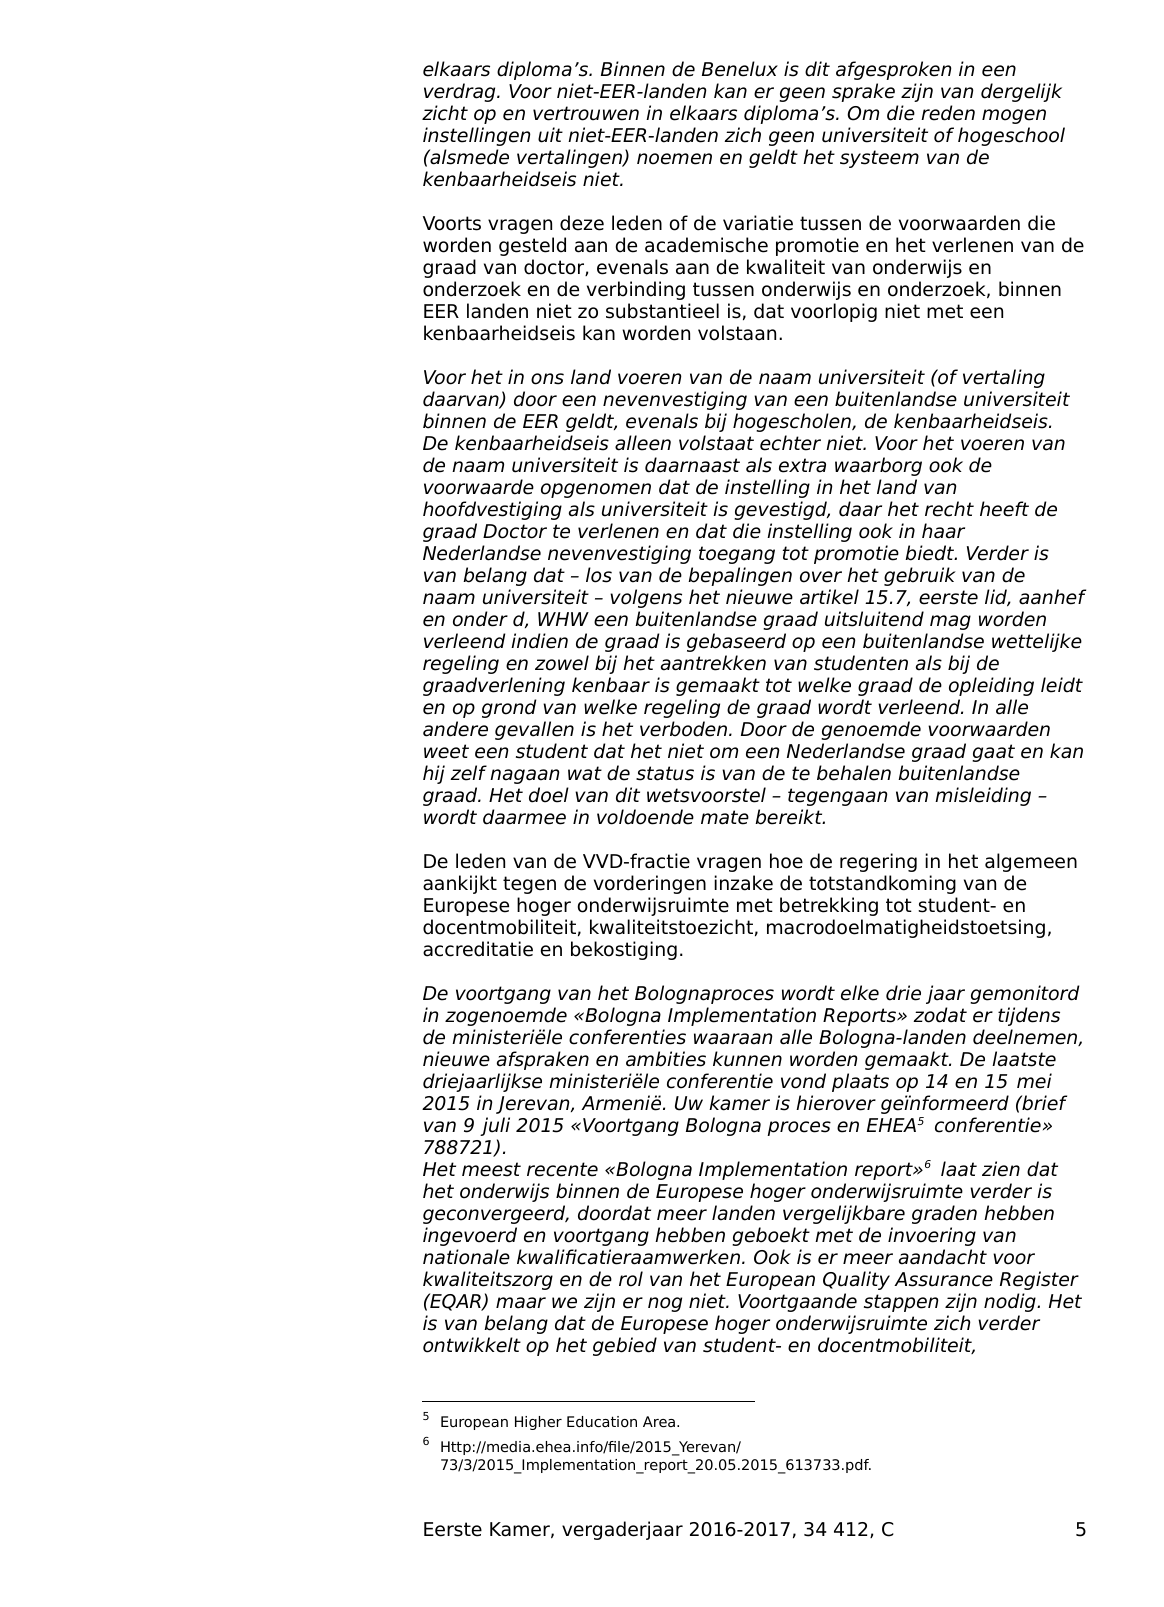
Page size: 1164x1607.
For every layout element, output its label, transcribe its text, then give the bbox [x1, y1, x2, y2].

text De leden van de VVD-fractie vragen hoe de regering in het algemeen aankijkt tegen de vorderingen inzake de totstandkoming van de Europese hoger onderwijsruimte met betrekking tot student- en docentmobiliteit, kwaliteitstoezicht, macrodoelmatigheidstoetsing, accreditatie en bekostiging. [422, 851, 1087, 961]
text Voor het in ons land voeren van de naam universiteit (of vertaling daarvan) door een nevenvestiging van een buitenlandse universiteit binnen de EER geldt, evenals bij hogescholen, de kenbaarheidseis. De kenbaarheidseis alleen volstaat echter niet. Voor het voeren van de naam universiteit is daarnaast als extra waarborg ook de voorwaarde opgenomen dat de instelling in het land van hoofdvestiging als universiteit is gevestigd, daar het recht heeft de graad Doctor te verlenen en dat die instelling ook in haar Nederlandse nevenvestiging toegang tot promotie biedt. Verder is van belang dat – los van de bepalingen over het gebruik van de naam universiteit – volgens het nieuwe artikel 15.7, eerste lid, aanhef en onder d, WHW een buitenlandse graad uitsluitend mag worden verleend indien de graad is gebaseerd op een buitenlandse wettelijke regeling en zowel bij het aantrekken van studenten als bij de graadverlening kenbaar is gemaakt tot welke graad de opleiding leidt en op grond van welke regeling de graad wordt verleend. In alle andere gevallen is het verboden. Door de genoemde voorwaarden weet een student dat het niet om een Nederlandse graad gaat en kan hij zelf nagaan wat de status is van de te behalen buitenlandse graad. Het doel van dit wetsvoorstel – tegengaan van misleiding – wordt daarmee in voldoende mate bereikt. [422, 367, 1087, 829]
text European Higher Education Area. [422, 1410, 1087, 1432]
text Voorts vragen deze leden of de variatie tussen de voorwaarden die worden gesteld aan de academische promotie en het verlenen van de graad van doctor, evenals aan de kwaliteit van onderwijs en onderzoek en de verbinding tussen onderwijs en onderzoek, binnen EER landen niet zo substantieel is, dat voorlopig niet met een kenbaarheidseis kan worden volstaan. [422, 213, 1087, 345]
text Het meest recente «Bologna Implementation report» laat zien dat het onderwijs binnen de Europese hoger onderwijsruimte verder is geconvergeerd, doordat meer landen vergelijkbare graden hebben ingevoerd en voortgang hebben geboekt met de invoering van nationale kwalificatieraamwerken. Ook is er meer aandacht voor kwaliteitszorg en de rol van het European Quality Assurance Register (EQAR) maar we zijn er nog niet. Voortgaande stappen zijn nodig. Het is van belang dat de Europese hoger onderwijsruimte zich verder ontwikkelt op het gebied van student- en docentmobiliteit, [422, 1159, 1087, 1357]
text elkaars diploma’s. Binnen de Benelux is dit afgesproken in een verdrag. Voor niet-EER-landen kan er geen sprake zijn van dergelijk zicht op en vertrouwen in elkaars diploma’s. Om die reden mogen instellingen uit niet-EER-landen zich geen universiteit of hogeschool (alsmede vertalingen) noemen en geldt het systeem van de kenbaarheidseis niet. [422, 59, 1087, 191]
text Http://media.ehea.info/file/2015_Yerevan/73/3/2015_Implementation_report_20.05.2015_613733.pdf. [422, 1435, 1087, 1474]
text De voortgang van het Bolognaproces wordt elke drie jaar gemonitord in zogenoemde «Bologna Implementation Reports» zodat er tijdens de ministeriële conferenties waaraan alle Bologna-landen deelnemen, nieuwe afspraken en ambities kunnen worden gemaakt. De laatste driejaarlijkse ministeriële conferentie vond plaats op 14 en 15 mei 2015 in Jerevan, Armenië. Uw kamer is hierover geïnformeerd (brief van 9 juli 2015 «Voortgang Bologna proces en EHEA conferentie» 788721). [422, 983, 1087, 1159]
